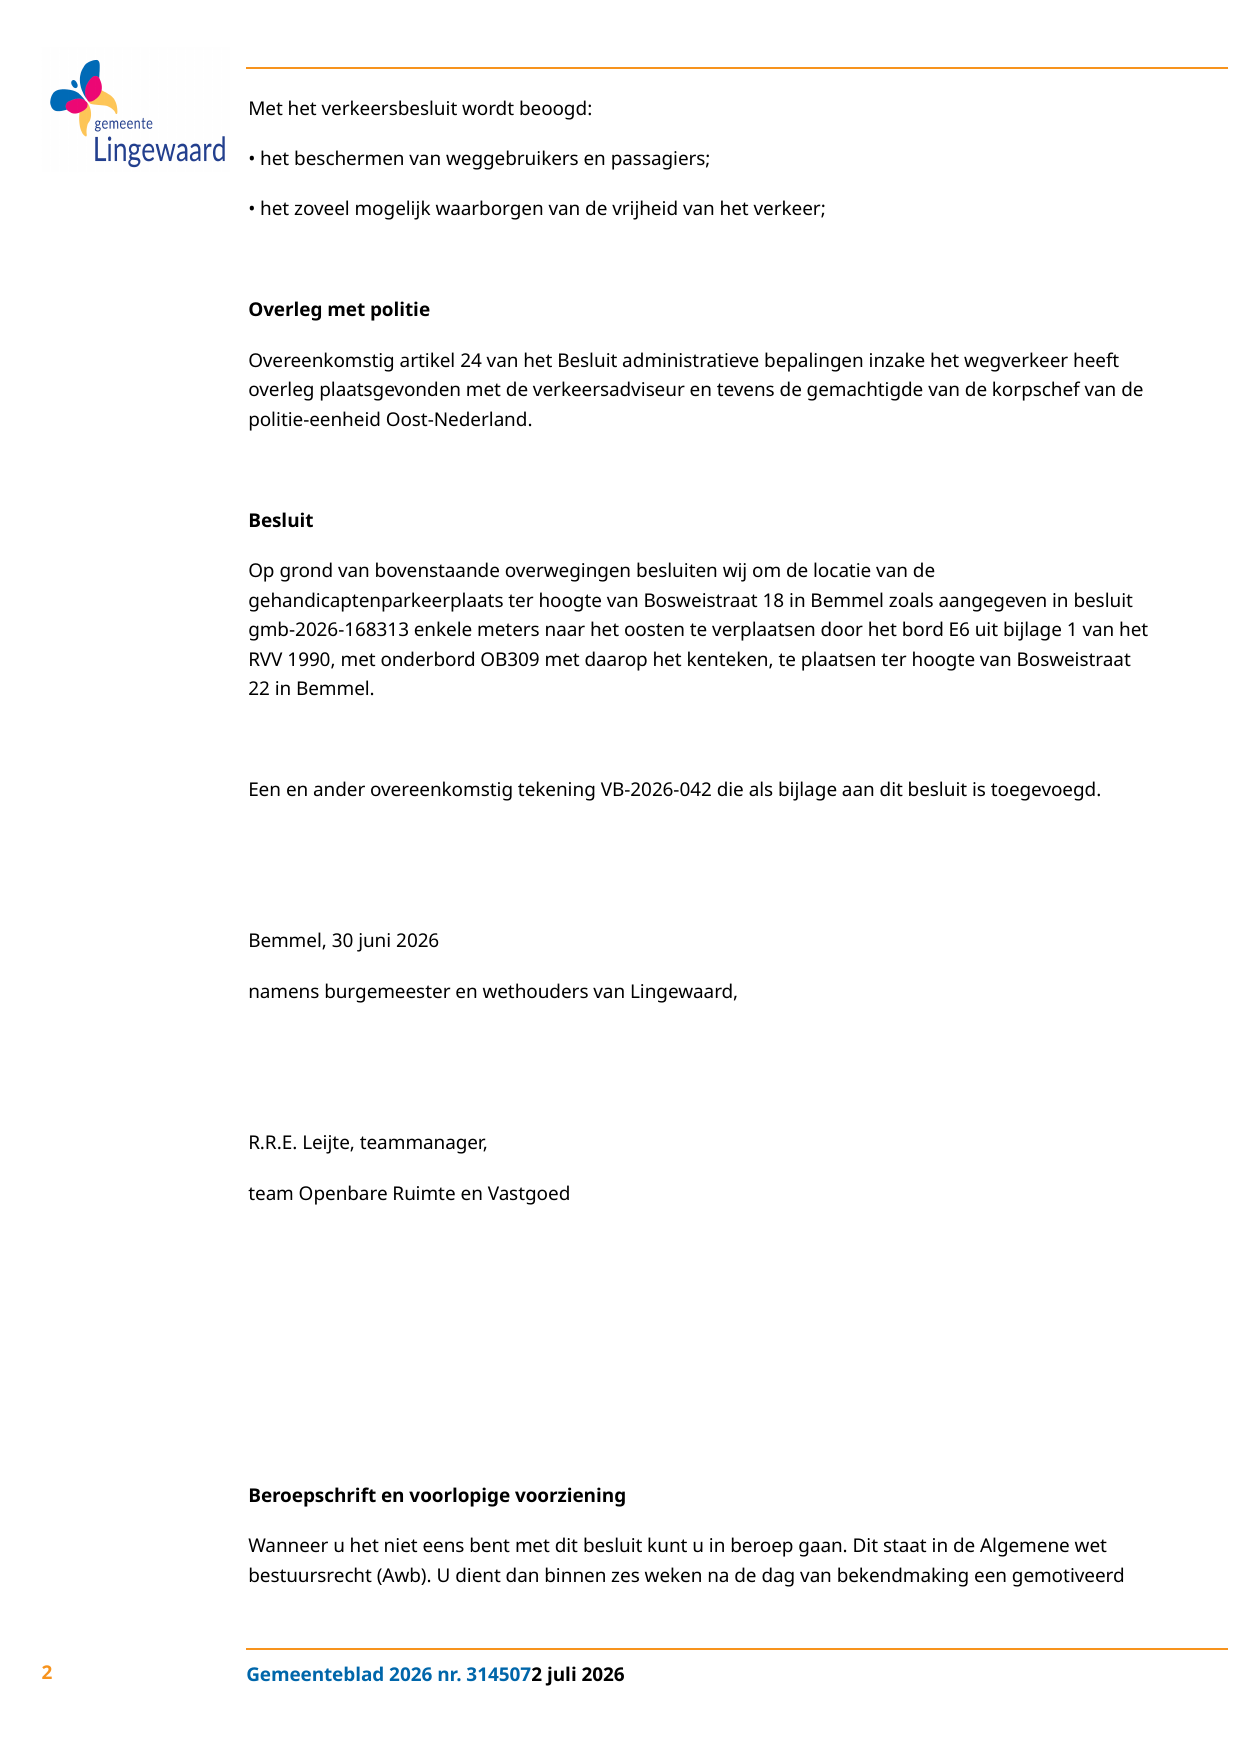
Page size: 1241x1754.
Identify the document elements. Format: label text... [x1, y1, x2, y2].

text Met het verkeersbesluit wordt beoogd: [248, 95, 1152, 121]
text Wanneer u het niet eens bent met dit besluit kunt u in beroep gaan. Dit staat in de Algemene wet bestuursrecht (Awb). U dient dan binnen zes weken na de dag van bekendmaking een gemotiveerd [248, 1533, 1152, 1588]
text • het beschermen van weggebruikers en passagiers; [248, 145, 1152, 171]
text • het zoveel mogelijk waarborgen van de vrijheid van het verkeer; [248, 196, 1152, 221]
text Een en ander overeenkomstig tekening VB-2026-042 die als bijlage aan dit besluit is toegevoegd. [248, 776, 1152, 802]
text Overleg met politie [248, 296, 1152, 322]
text team Openbare Ruimte en Vastgoed [248, 1180, 1152, 1206]
text Bemmel, 30 juni 2026 [248, 928, 1152, 953]
picture [41, 47, 231, 172]
text namens burgemeester en wethouders van Lingewaard, [248, 978, 1152, 1004]
text Overeenkomstig artikel 24 van het Besluit administratieve bepalingen inzake het wegverkeer heeft overleg plaatsgevonden met de verkeersadviseur en tevens de gemachtigde van de korpschef van de politie-eenheid Oost-Nederland. [248, 347, 1152, 432]
text Beroepschrift en voorlopige voorziening [248, 1482, 1152, 1508]
text Op grond van bovenstaande overwegingen besluiten wij om de locatie van de gehandicaptenparkeerplaats ter hoogte van Bosweistraat 18 in Bemmel zoals aangegeven in besluit gmb-2026-168313 enkele meters naar het oosten te verplaatsen door het bord E6 uit bijlage 1 van het RVV 1990, met onderbord OB309 met daarop het kenteken, te plaatsen ter hoogte van Bosweistraat 22 in Bemmel. [248, 557, 1152, 701]
text R.R.E. Leijte, teammanager, [248, 1129, 1152, 1155]
text Besluit [248, 507, 1152, 533]
